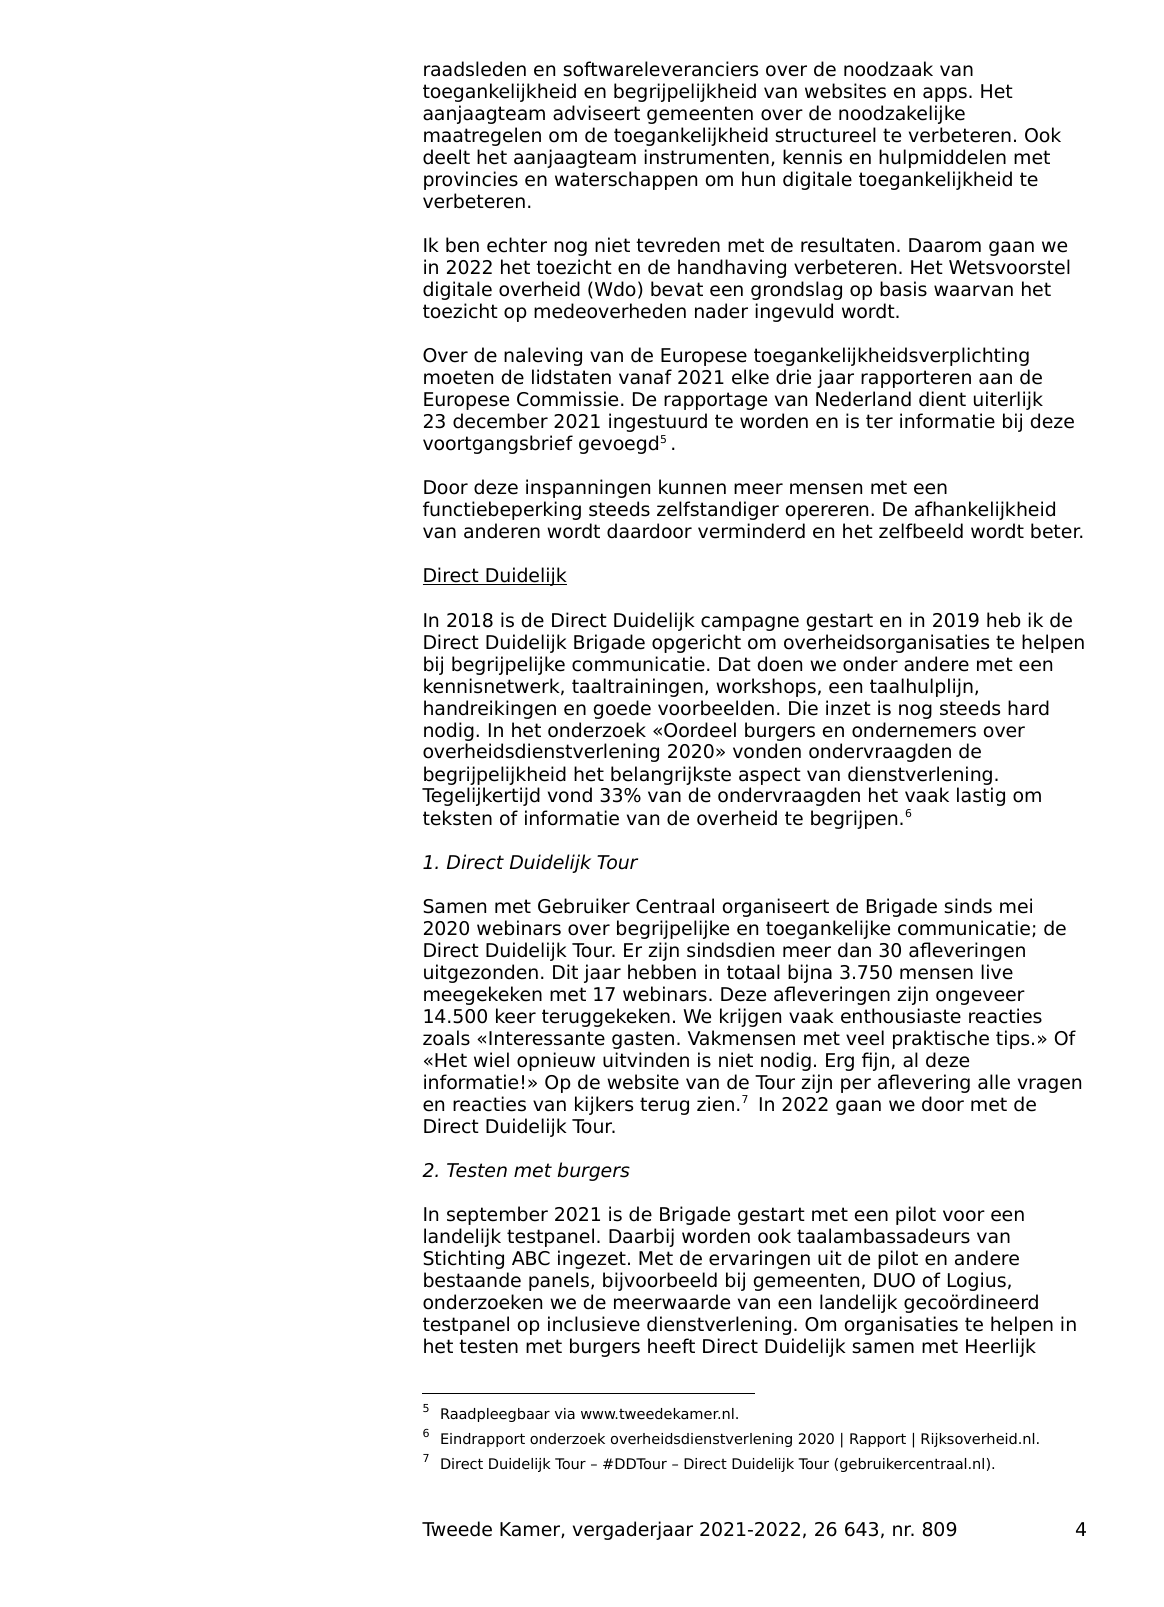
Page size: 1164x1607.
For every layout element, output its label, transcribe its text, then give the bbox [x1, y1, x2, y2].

text Ik ben echter nog niet tevreden met de resultaten. Daarom gaan we in 2022 het toezicht en de handhaving verbeteren. Het Wetsvoorstel digitale overheid (Wdo) bevat een grondslag op basis waarvan het toezicht op medeoverheden nader ingevuld wordt. [422, 235, 1087, 323]
text raadsleden en softwareleveranciers over de noodzaak van toegankelijkheid en begrijpelijkheid van websites en apps. Het aanjaagteam adviseert gemeenten over de noodzakelijke maatregelen om de toegankelijkheid structureel te verbeteren. Ook deelt het aanjaagteam instrumenten, kennis en hulpmiddelen met provincies en waterschappen om hun digitale toegankelijkheid te verbeteren. [422, 59, 1087, 213]
text Over de naleving van de Europese toegankelijkheidsverplichting moeten de lidstaten vanaf 2021 elke drie jaar rapporteren aan de Europese Commissie. De rapportage van Nederland dient uiterlijk 23 december 2021 ingestuurd te worden en is ter informatie bij deze voortgangsbrief gevoegd. [422, 345, 1087, 455]
text Eindrapport onderzoek overheidsdienstverlening 2020 | Rapport | Rijksoverheid.nl. [422, 1427, 1087, 1449]
text Samen met Gebruiker Centraal organiseert de Brigade sinds mei 2020 webinars over begrijpelijke en toegankelijke communicatie; de Direct Duidelijk Tour. Er zijn sindsdien meer dan 30 afleveringen uitgezonden. Dit jaar hebben in totaal bijna 3.750 mensen live meegekeken met 17 webinars. Deze afleveringen zijn ongeveer 14.500 keer teruggekeken. We krijgen vaak enthousiaste reacties zoals «Interessante gasten. Vakmensen met veel praktische tips.» Of «Het wiel opnieuw uitvinden is niet nodig. Erg fijn, al deze informatie!» Op de website van de Tour zijn per aflevering alle vragen en reacties van kijkers terug zien. In 2022 gaan we door met de Direct Duidelijk Tour. [422, 896, 1087, 1137]
subtitle 2. Testen met burgers [422, 1160, 1087, 1182]
text Direct Duidelijk Tour – #DDTour – Direct Duidelijk Tour (gebruikercentraal.nl). [422, 1452, 1087, 1474]
text Door deze inspanningen kunnen meer mensen met een functiebeperking steeds zelfstandiger opereren. De afhankelijkheid van anderen wordt daardoor verminderd en het zelfbeeld wordt beter. [422, 477, 1087, 543]
text In september 2021 is de Brigade gestart met een pilot voor een landelijk testpanel. Daarbij worden ook taalambassadeurs van Stichting ABC ingezet. Met de ervaringen uit de pilot en andere bestaande panels, bijvoorbeeld bij gemeenten, DUO of Logius, onderzoeken we de meerwaarde van een landelijk gecoördineerd testpanel op inclusieve dienstverlening. Om organisaties te helpen in het testen met burgers heeft Direct Duidelijk samen met Heerlijk [422, 1204, 1087, 1358]
subtitle Direct Duidelijk [422, 565, 1087, 587]
text Raadpleegbaar via www.tweedekamer.nl. [422, 1402, 1087, 1424]
text In 2018 is de Direct Duidelijk campagne gestart en in 2019 heb ik de Direct Duidelijk Brigade opgericht om overheidsorganisaties te helpen bij begrijpelijke communicatie. Dat doen we onder andere met een kennisnetwerk, taaltrainingen, workshops, een taalhulplijn, handreikingen en goede voorbeelden. Die inzet is nog steeds hard nodig. In het onderzoek «Oordeel burgers en ondernemers over overheidsdienstverlening 2020» vonden ondervraagden de begrijpelijkheid het belangrijkste aspect van dienstverlening. Tegelijkertijd vond 33% van de ondervraagden het vaak lastig om teksten of informatie van de overheid te begrijpen. [422, 609, 1087, 829]
subtitle 1. Direct Duidelijk Tour [422, 852, 1087, 873]
